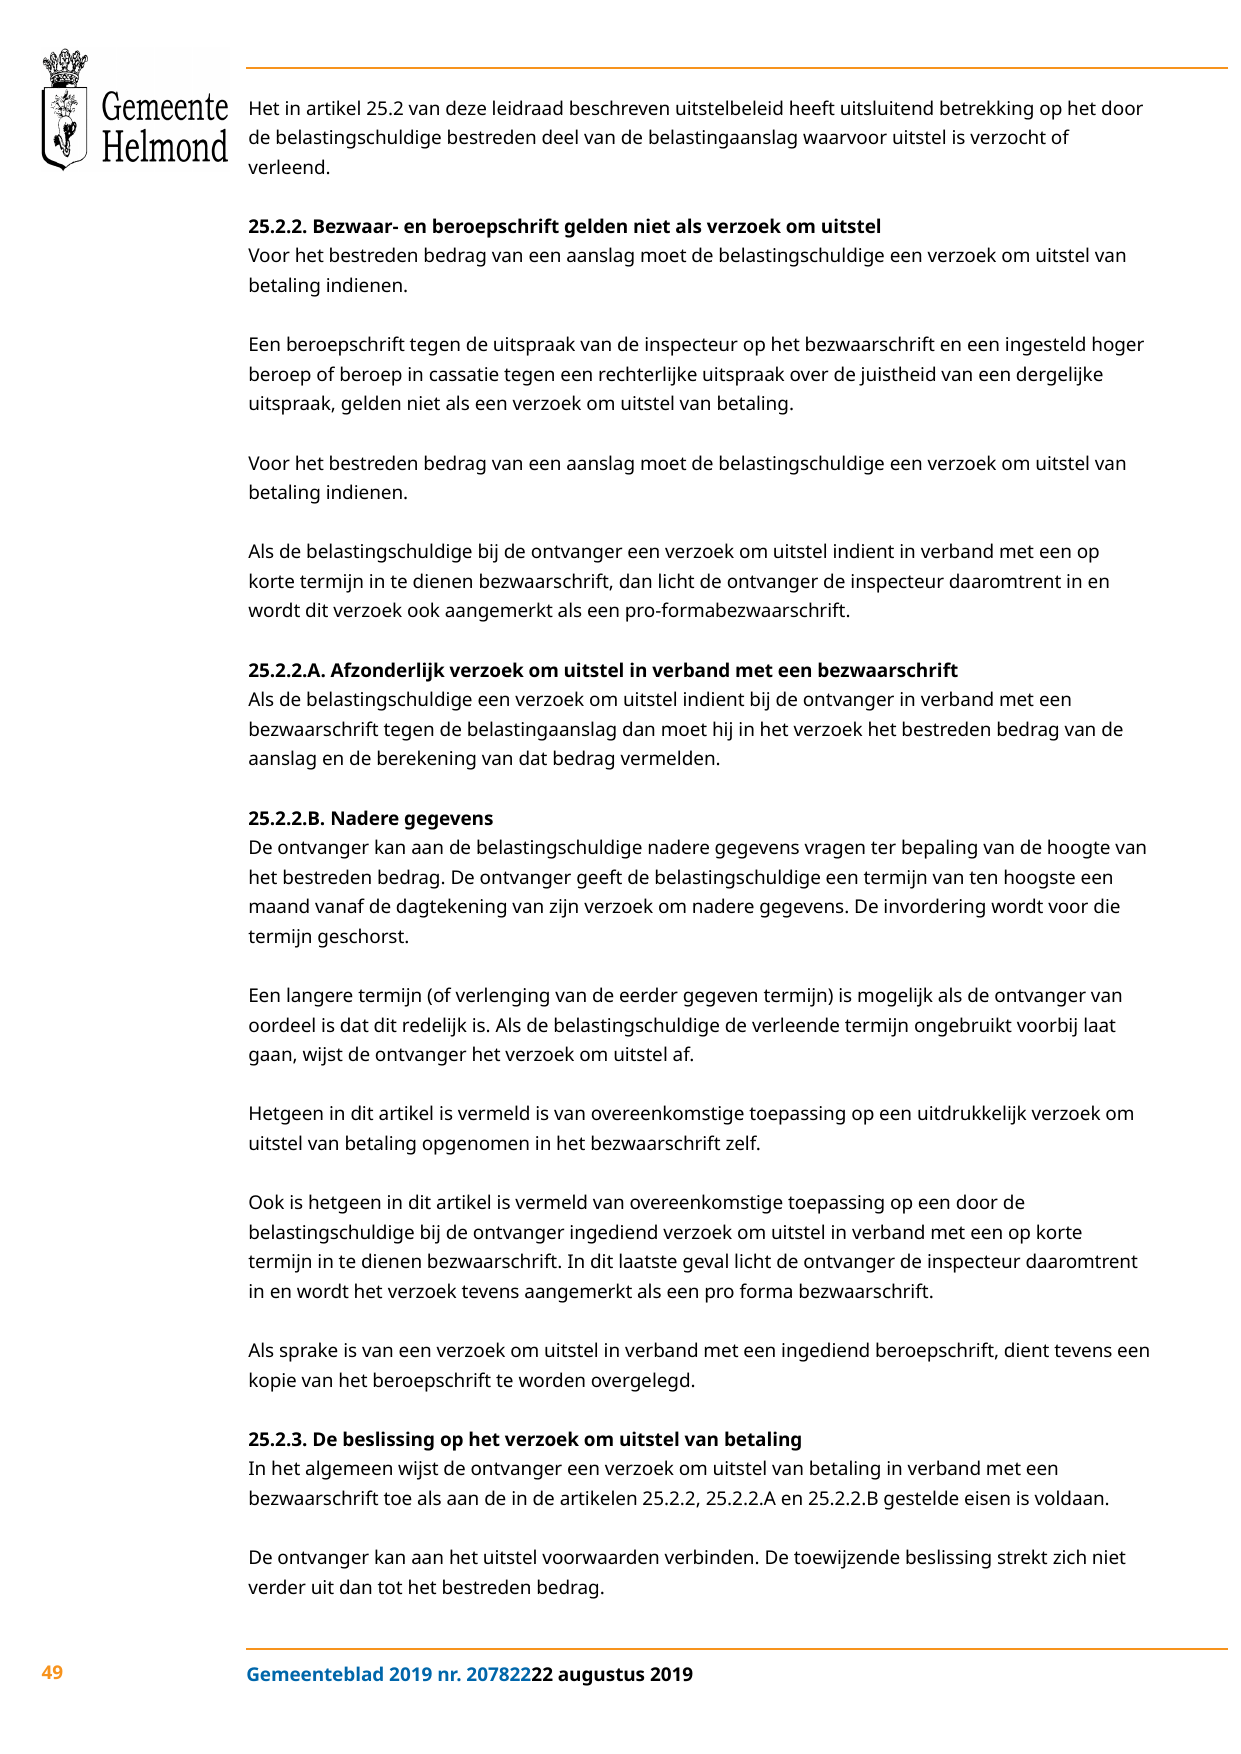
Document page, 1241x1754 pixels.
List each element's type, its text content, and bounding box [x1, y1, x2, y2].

text Voor het bestreden bedrag van een aanslag moet de belastingschuldige een verzoek om uitstel van betaling indienen. [248, 243, 1152, 298]
text Het in artikel 25.2 van deze leidraad beschreven uitstelbeleid heeft uitsluitend betrekking op het door de belastingschuldige bestreden deel van de belastingaanslag waarvoor uitstel is verzocht of verleend. [248, 95, 1152, 180]
text Als de belastingschuldige bij de ontvanger een verzoek om uitstel indient in verband met een op korte termijn in te dienen bezwaarschrift, dan licht de ontvanger de inspecteur daaromtrent in en wordt dit verzoek ook aangemerkt als een pro-formabezwaarschrift. [248, 538, 1152, 623]
text Voor het bestreden bedrag van een aanslag moet de belastingschuldige een verzoek om uitstel van betaling indienen. [248, 450, 1152, 505]
picture [41, 47, 231, 172]
text De ontvanger kan aan het uitstel voorwaarden verbinden. De toewijzende beslissing strekt zich niet verder uit dan tot het bestreden bedrag. [248, 1544, 1152, 1600]
text Een langere termijn (of verlenging van de eerder gegeven termijn) is mogelijk als de ontvanger van oordeel is dat dit redelijk is. Als de belastingschuldige de verleende termijn ongebruikt voorbij laat gaan, wijst de ontvanger het verzoek om uitstel af. [248, 982, 1152, 1067]
text 25.2.3. De beslissing op het verzoek om uitstel van betaling [248, 1426, 1152, 1452]
text 25.2.2.B. Nadere gegevens [248, 805, 1152, 831]
text Als de belastingschuldige een verzoek om uitstel indient bij de ontvanger in verband met een bezwaarschrift tegen de belastingaanslag dan moet hij in het verzoek het bestreden bedrag van de aanslag en de berekening van dat bedrag vermelden. [248, 686, 1152, 771]
text De ontvanger kan aan de belastingschuldige nadere gegevens vragen ter bepaling van de hoogte van het bestreden bedrag. De ontvanger geeft de belastingschuldige een termijn van ten hoogste een maand vanaf de dagtekening van zijn verzoek om nadere gegevens. De invordering wordt voor die termijn geschorst. [248, 834, 1152, 949]
text Hetgeen in dit artikel is vermeld is van overeenkomstige toepassing op een uitdrukkelijk verzoek om uitstel van betaling opgenomen in het bezwaarschrift zelf. [248, 1101, 1152, 1156]
text Ook is hetgeen in dit artikel is vermeld van overeenkomstige toepassing op een door de belastingschuldige bij de ontvanger ingediend verzoek om uitstel in verband met een op korte termijn in te dienen bezwaarschrift. In dit laatste geval licht de ontvanger de inspecteur daaromtrent in en wordt het verzoek tevens aangemerkt als een pro forma bezwaarschrift. [248, 1189, 1152, 1304]
text Een beroepschrift tegen de uitspraak van de inspecteur op het bezwaarschrift en een ingesteld hoger beroep of beroep in cassatie tegen een rechterlijke uitspraak over de juistheid van een dergelijke uitspraak, gelden niet als een verzoek om uitstel van betaling. [248, 331, 1152, 416]
text Als sprake is van een verzoek om uitstel in verband met een ingediend beroepschrift, dient tevens een kopie van het beroepschrift te worden overgelegd. [248, 1337, 1152, 1393]
text 25.2.2. Bezwaar- en beroepschrift gelden niet als verzoek om uitstel [248, 213, 1152, 239]
text In het algemeen wijst de ontvanger een verzoek om uitstel van betaling in verband met een bezwaarschrift toe als aan de in de artikelen 25.2.2, 25.2.2.A en 25.2.2.B gestelde eisen is voldaan. [248, 1456, 1152, 1511]
text 25.2.2.A. Afzonderlijk verzoek om uitstel in verband met een bezwaarschrift [248, 657, 1152, 683]
